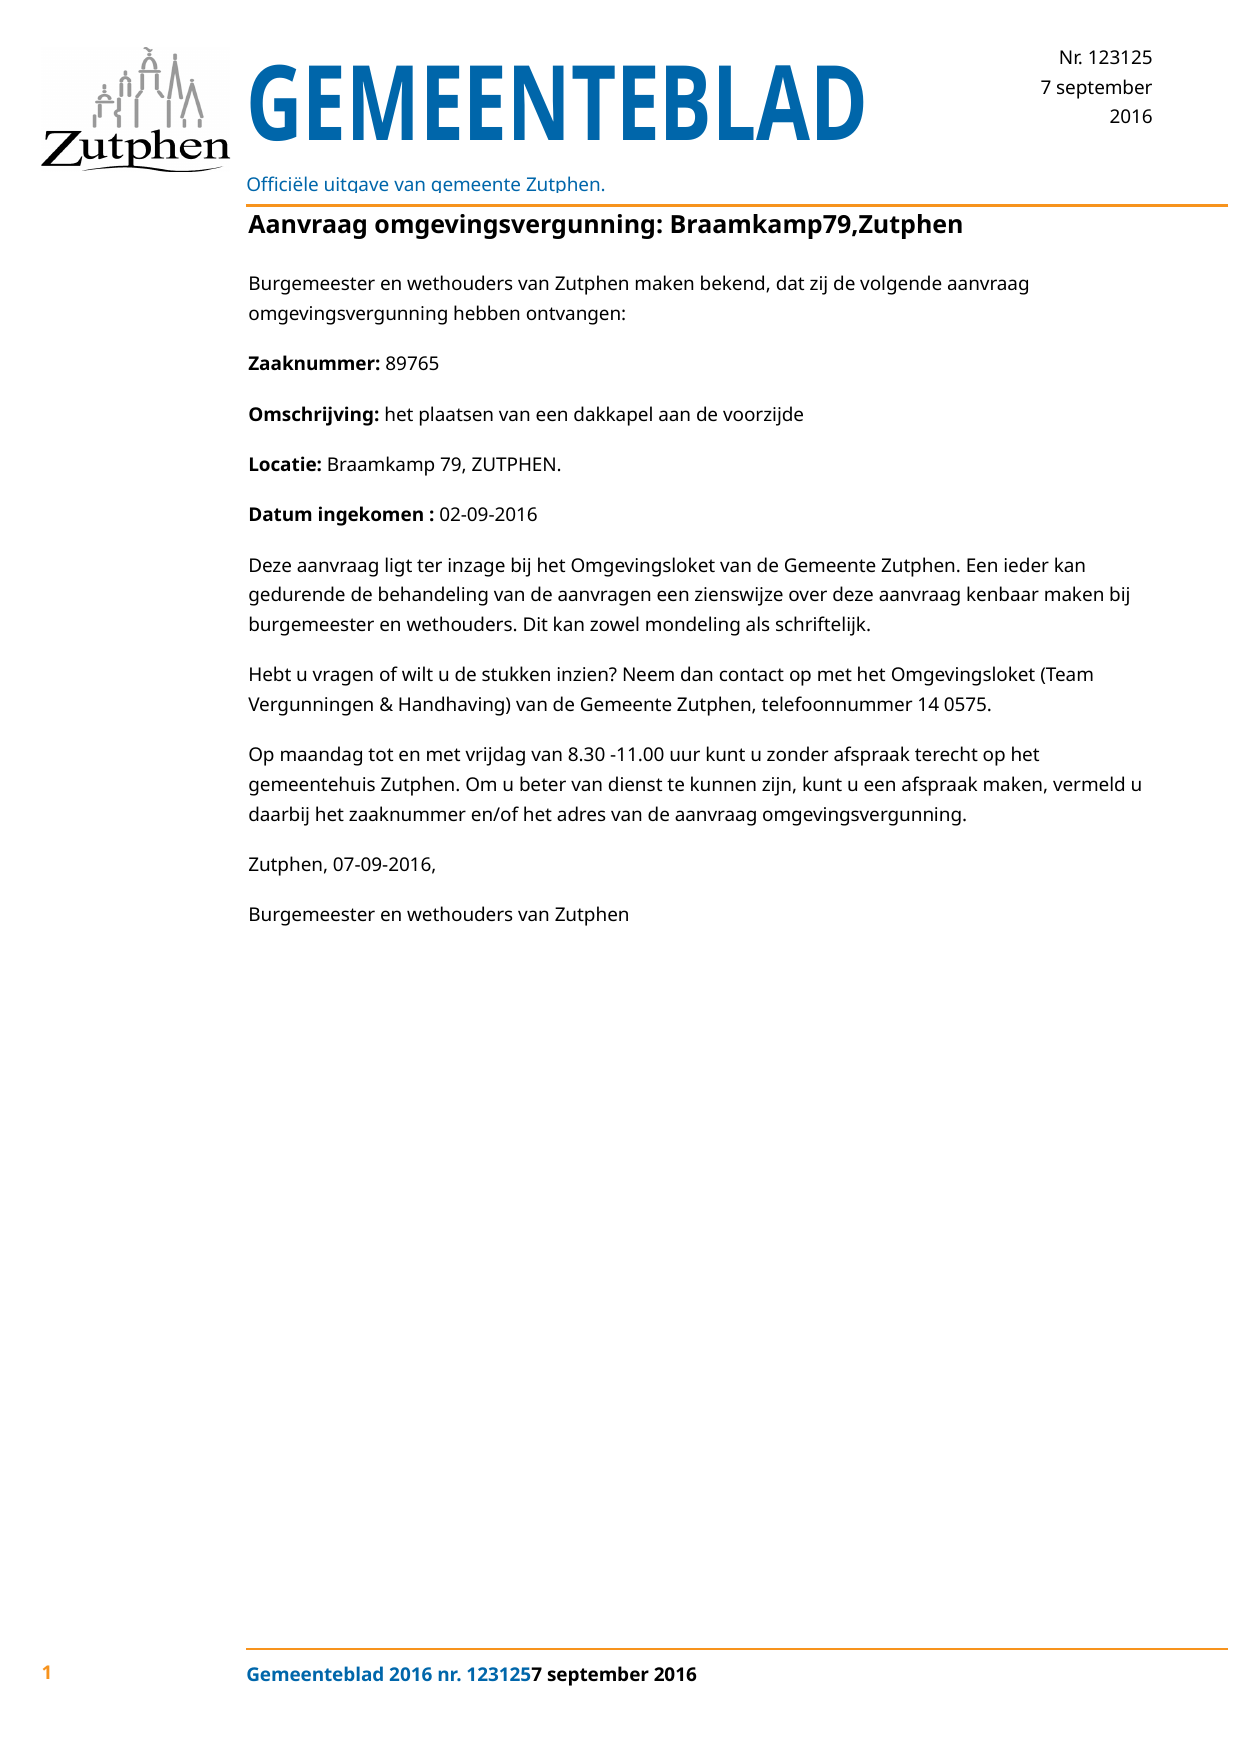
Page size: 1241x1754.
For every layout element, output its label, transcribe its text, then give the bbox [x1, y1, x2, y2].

text Zutphen, 07-09-2016, [248, 851, 1152, 877]
text Burgemeester en wethouders van Zutphen [248, 902, 1152, 927]
text Aanvraag omgevingsvergunning: Braamkamp79,Zutphen [248, 207, 1152, 241]
picture [41, 47, 231, 172]
text Zaaknummer: 89765 [248, 350, 1152, 376]
text Datum ingekomen : 02-09-2016 [248, 502, 1152, 527]
text Locatie: Braamkamp 79, ZUTPHEN. [248, 451, 1152, 477]
text Hebt u vragen of wilt u de stukken inzien? Neem dan contact op met het Omgevingsloket (Team Vergunningen & Handhaving) van de Gemeente Zutphen, telefoonnummer 14 0575. [248, 662, 1152, 717]
text Op maandag tot en met vrijdag van 8.30 -11.00 uur kunt u zonder afspraak terecht op het gemeentehuis Zutphen. Om u beter van dienst te kunnen zijn, kunt u een afspraak maken, vermeld u daarbij het zaaknummer en/of het adres van de aanvraag omgevingsvergunning. [248, 742, 1152, 826]
text Omschrijving: het plaatsen van een dakkapel aan de voorzijde [248, 401, 1152, 426]
text Burgemeester en wethouders van Zutphen maken bekend, dat zij de volgende aanvraag omgevingsvergunning hebben ontvangen: [248, 270, 1152, 326]
text Deze aanvraag ligt ter inzage bij het Omgevingsloket van de Gemeente Zutphen. Een ieder kan gedurende de behandeling van de aanvragen een zienswijze over deze aanvraag kenbaar maken bij burgemeester en wethouders. Dit kan zowel mondeling als schriftelijk. [248, 552, 1152, 637]
